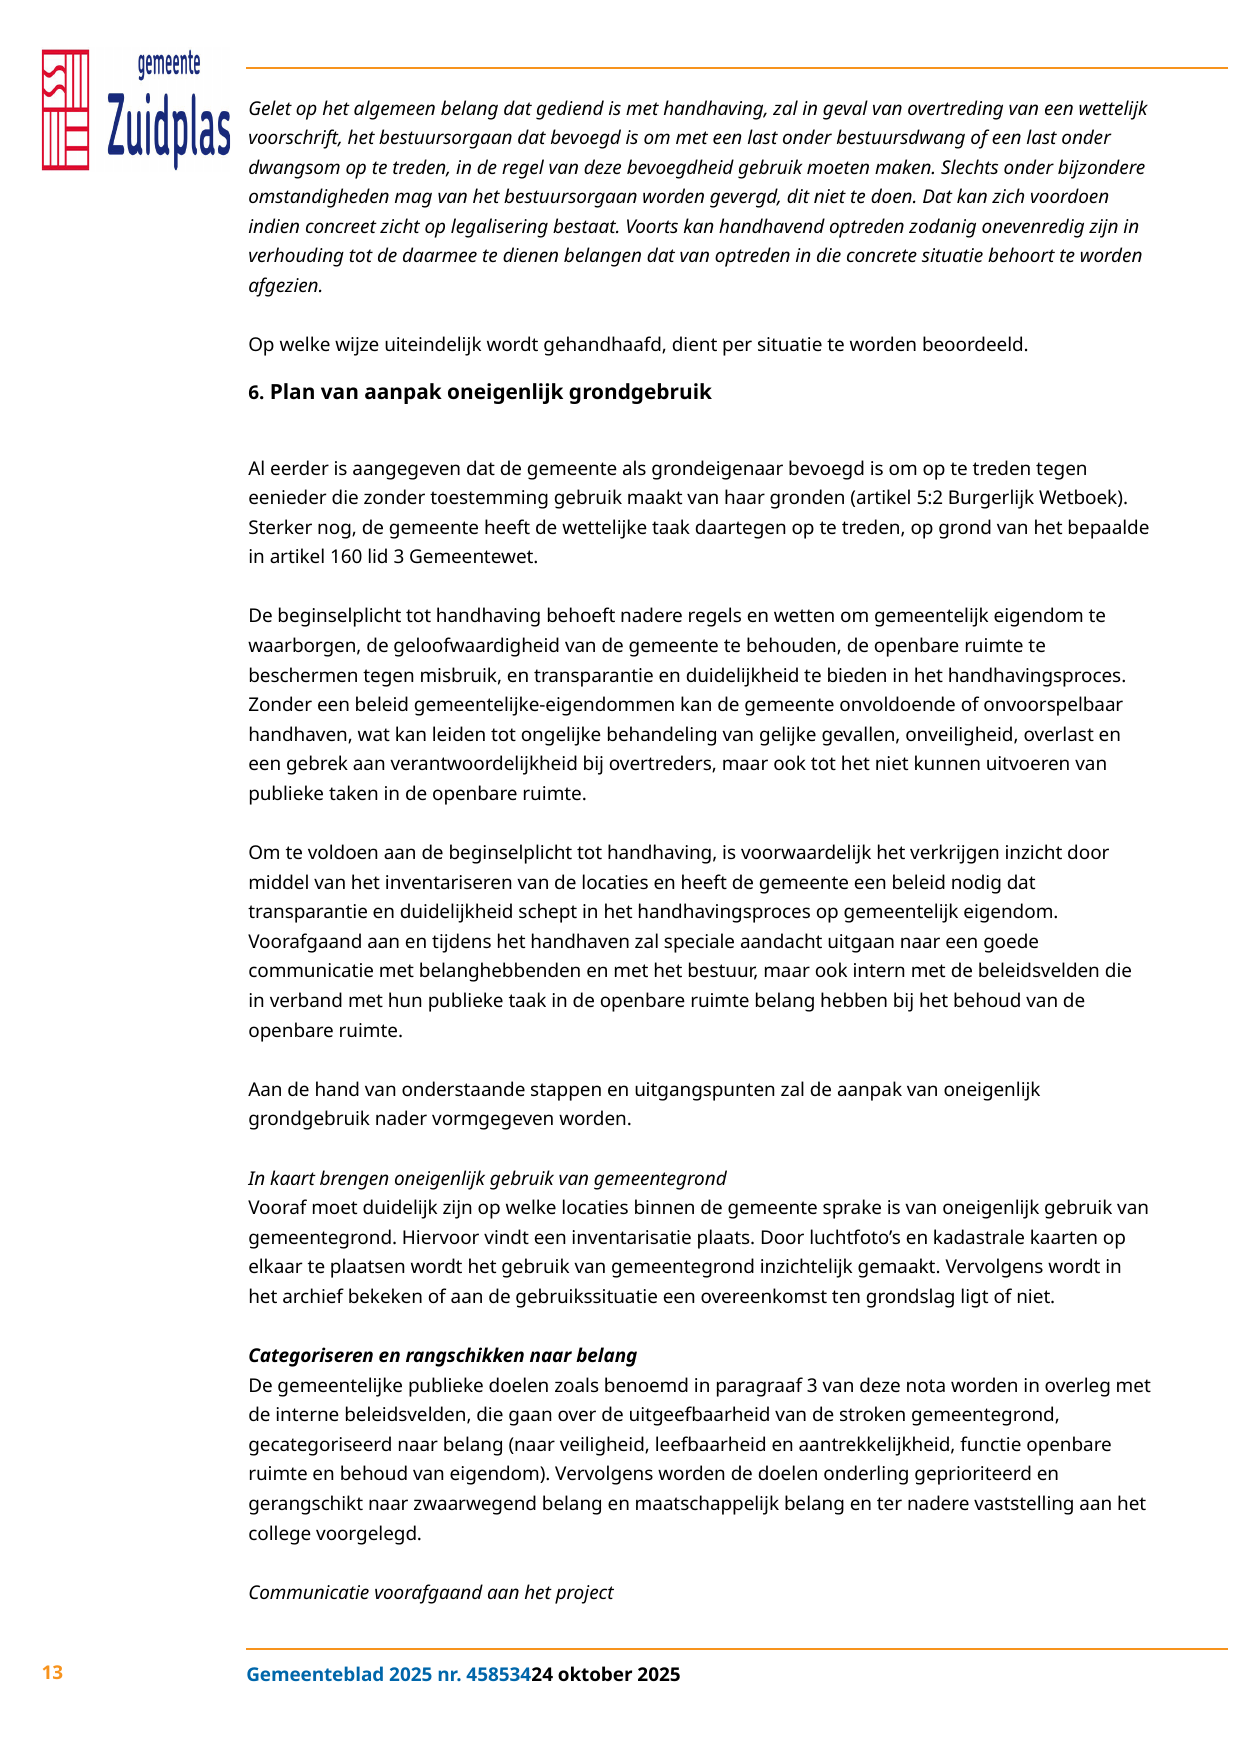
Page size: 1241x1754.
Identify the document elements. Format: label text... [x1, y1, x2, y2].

text Vooraf moet duidelijk zijn op welke locaties binnen de gemeente sprake is van oneigenlijk gebruik van gemeentegrond. Hiervoor vindt een inventarisatie plaats. Door luchtfoto’s en kadastrale kaarten op elkaar te plaatsen wordt het gebruik van gemeentegrond inzichtelijk gemaakt. Vervolgens wordt in het archief bekeken of aan de gebruikssituatie een overeenkomst ten grondslag ligt of niet. [248, 1194, 1152, 1309]
text In kaart brengen oneigenlijk gebruik van gemeentegrond [248, 1165, 1152, 1191]
text De beginselplicht tot handhaving behoeft nadere regels en wetten om gemeentelijk eigendom te waarborgen, de geloofwaardigheid van de gemeente te behouden, de openbare ruimte te beschermen tegen misbruik, en transparantie en duidelijkheid te bieden in het handhavingsproces. Zonder een beleid gemeentelijke-eigendommen kan de gemeente onvoldoende of onvoorspelbaar handhaven, wat kan leiden tot ongelijke behandeling van gelijke gevallen, onveiligheid, overlast en een gebrek aan verantwoordelijkheid bij overtreders, maar ook tot het niet kunnen uitvoeren van publieke taken in de openbare ruimte. [248, 603, 1152, 806]
text Al eerder is aangegeven dat de gemeente als grondeigenaar bevoegd is om op te treden tegen eenieder die zonder toestemming gebruik maakt van haar gronden (artikel 5:2 Burgerlijk Wetboek). Sterker nog, de gemeente heeft de wettelijke taak daartegen op te treden, op grond van het bepaalde in artikel 160 lid 3 Gemeentewet. [248, 455, 1152, 569]
text Aan de hand van onderstaande stappen en uitgangspunten zal de aanpak van oneigenlijk grondgebruik nader vormgegeven worden. [248, 1076, 1152, 1131]
text De gemeentelijke publieke doelen zoals benoemd in paragraaf 3 van deze nota worden in overleg met de interne beleidsvelden, die gaan over de uitgeefbaarheid van de stroken gemeentegrond, gecategoriseerd naar belang (naar veiligheid, leefbaarheid en aantrekkelijkheid, functie openbare ruimte en behoud van eigendom). Vervolgens worden de doelen onderling geprioriteerd en gerangschikt naar zwaarwegend belang en maatschappelijk belang en ter nadere vaststelling aan het college voorgelegd. [248, 1372, 1152, 1546]
text Gelet op het algemeen belang dat gediend is met handhaving, zal in geval van overtreding van een wettelijk voorschrift, het bestuursorgaan dat bevoegd is om met een last onder bestuursdwang of een last onder dwangsom op te treden, in de regel van deze bevoegdheid gebruik moeten maken. Slechts onder bijzondere omstandigheden mag van het bestuursorgaan worden gevergd, dit niet te doen. Dat kan zich voordoen indien concreet zicht op legalisering bestaat. Voorts kan handhavend optreden zodanig onevenredig zijn in verhouding tot de daarmee te dienen belangen dat van optreden in die concrete situatie behoort te worden afgezien. [248, 95, 1152, 298]
text Op welke wijze uiteindelijk wordt gehandhaafd, dient per situatie te worden beoordeeld. [248, 331, 1152, 357]
picture [41, 47, 231, 172]
text Om te voldoen aan de beginselplicht tot handhaving, is voorwaardelijk het verkrijgen inzicht door middel van het inventariseren van de locaties en heeft de gemeente een beleid nodig dat transparantie en duidelijkheid schept in het handhavingsproces op gemeentelijk eigendom. Voorafgaand aan en tijdens het handhaven zal speciale aandacht uitgaan naar een goede communicatie met belanghebbenden en met het bestuur, maar ook intern met de beleidsvelden die in verband met hun publieke taak in de openbare ruimte belang hebben bij het behoud van de openbare ruimte. [248, 839, 1152, 1043]
text Categoriseren en rangschikken naar belang [248, 1342, 1152, 1368]
text Communicatie voorafgaand aan het project [248, 1579, 1152, 1605]
text 6. Plan van aanpak oneigenlijk grondgebruik [248, 377, 1152, 406]
